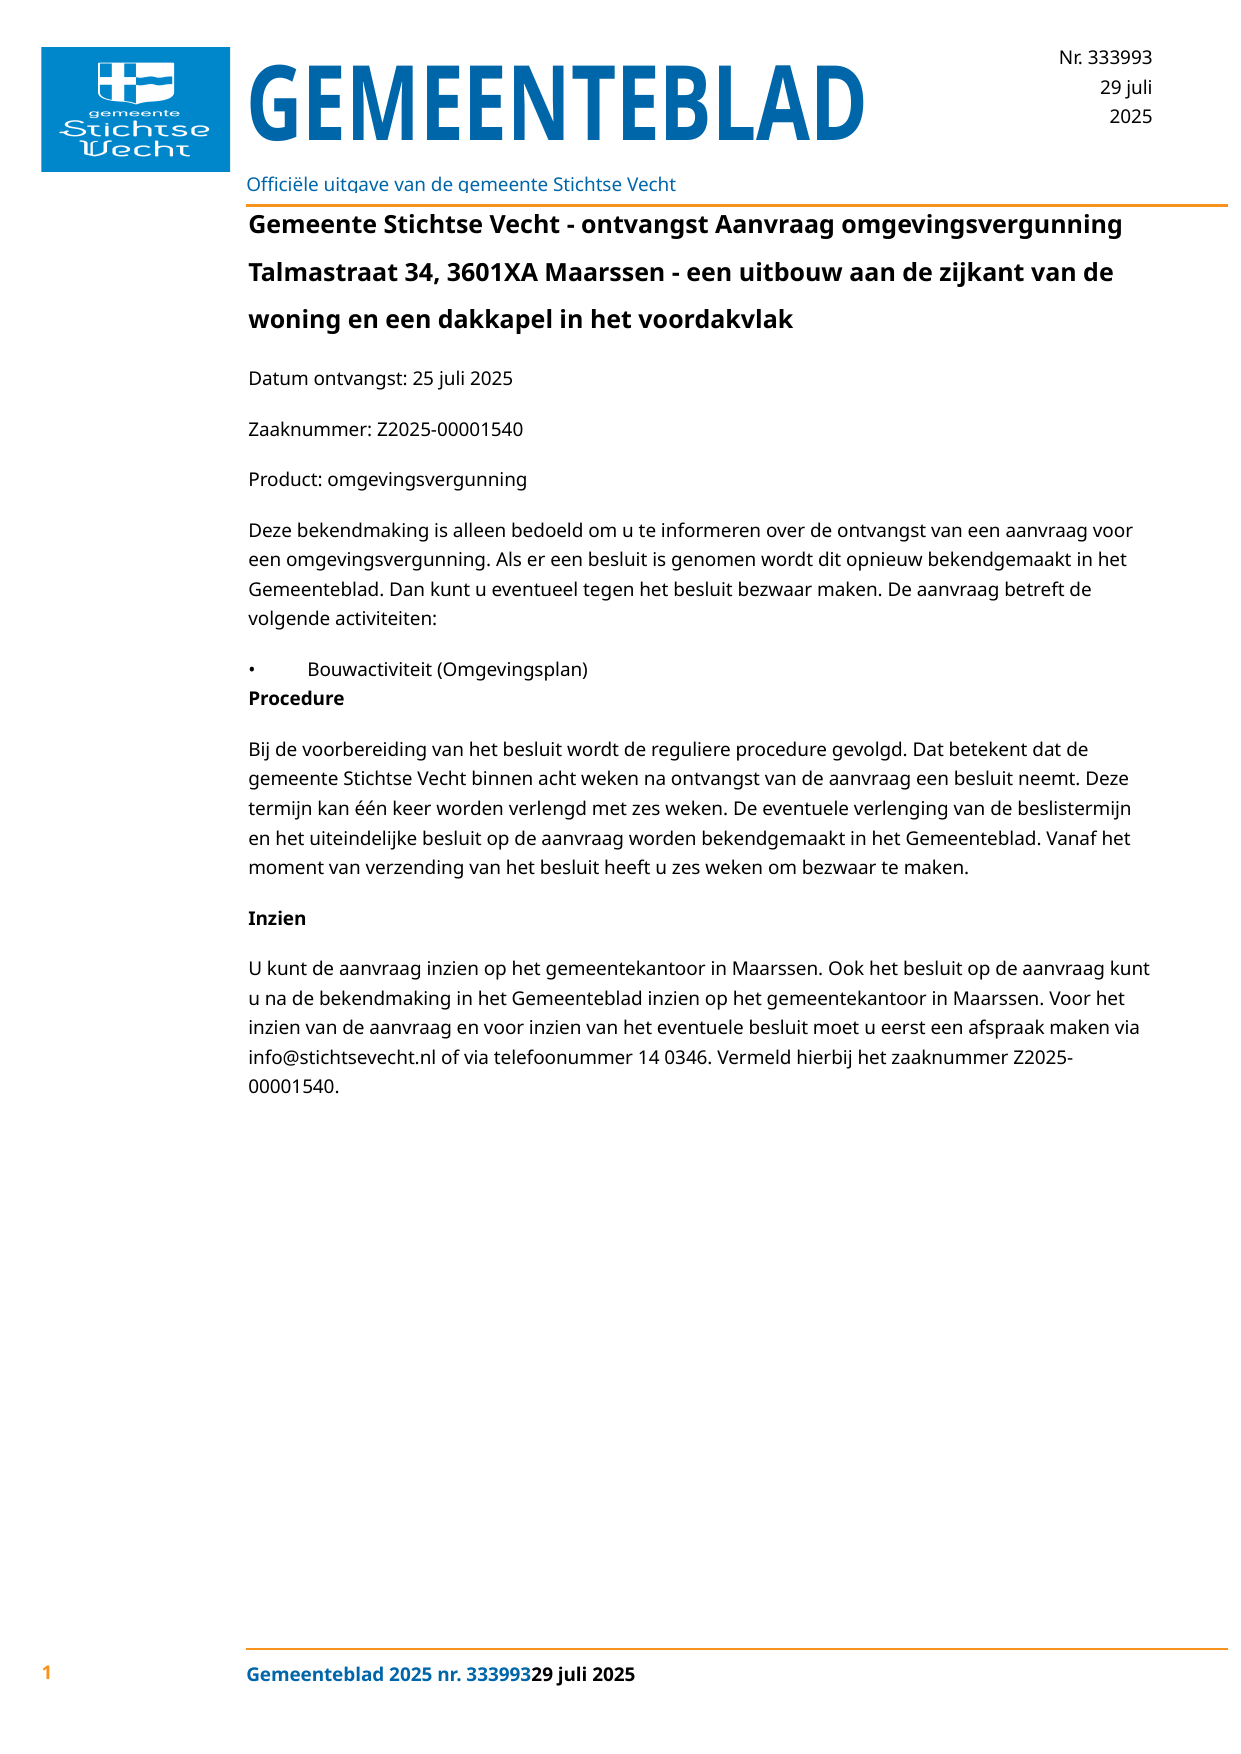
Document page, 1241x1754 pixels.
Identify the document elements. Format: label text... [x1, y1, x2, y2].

text Deze bekendmaking is alleen bedoeld om u te informeren over de ontvangst van een aanvraag voor een omgevingsvergunning. Als er een besluit is genomen wordt dit opnieuw bekendgemaakt in het Gemeenteblad. Dan kunt u eventueel tegen het besluit bezwaar maken. De aanvraag betreft de volgende activiteiten: [248, 517, 1152, 631]
picture [99, 63, 135, 101]
text Product: omgevingsvergunning [248, 466, 1152, 492]
text Inzien [248, 905, 1152, 930]
text Bij de voorbereiding van het besluit wordt de reguliere procedure gevolgd. Dat betekent dat de gemeente Stichtse Vecht binnen acht weken na ontvangst van de aanvraag een besluit neemt. Deze termijn kan één keer worden verlengd met zes weken. De eventuele verlenging van de beslistermijn en het uiteindelijke besluit op de aanvraag worden bekendgemaakt in het Gemeenteblad. Vanaf het moment van verzending van het besluit heeft u zes weken om bezwaar te maken. [248, 736, 1152, 880]
text Gemeente Stichtse Vecht - ontvangst Aanvraag omgevingsvergunning Talmastraat 34, 3601XA Maarssen - een uitbouw aan de zijkant van de woning en een dakkapel in het voordakvlak [248, 207, 1152, 336]
picture [137, 63, 174, 103]
text Datum ontvangst: 25 juli 2025 [248, 366, 1152, 391]
text U kunt de aanvraag inzien op het gemeentekantoor in Maarssen. Ook het besluit op de aanvraag kunt u na de bekendmaking in het Gemeenteblad inzien op het gemeentekantoor in Maarssen. Voor het inzien van de aanvraag en voor inzien van het eventuele besluit moet u eerst een afspraak maken via info@stichtsevecht.nl of via telefoonummer 14 0346. Vermeld hierbij het zaaknummer Z2025-00001540. [248, 955, 1152, 1099]
text Zaaknummer: Z2025-00001540 [248, 416, 1152, 442]
list Bouwactiviteit (Omgevingsplan) [248, 656, 1152, 682]
text Procedure [248, 686, 1152, 711]
